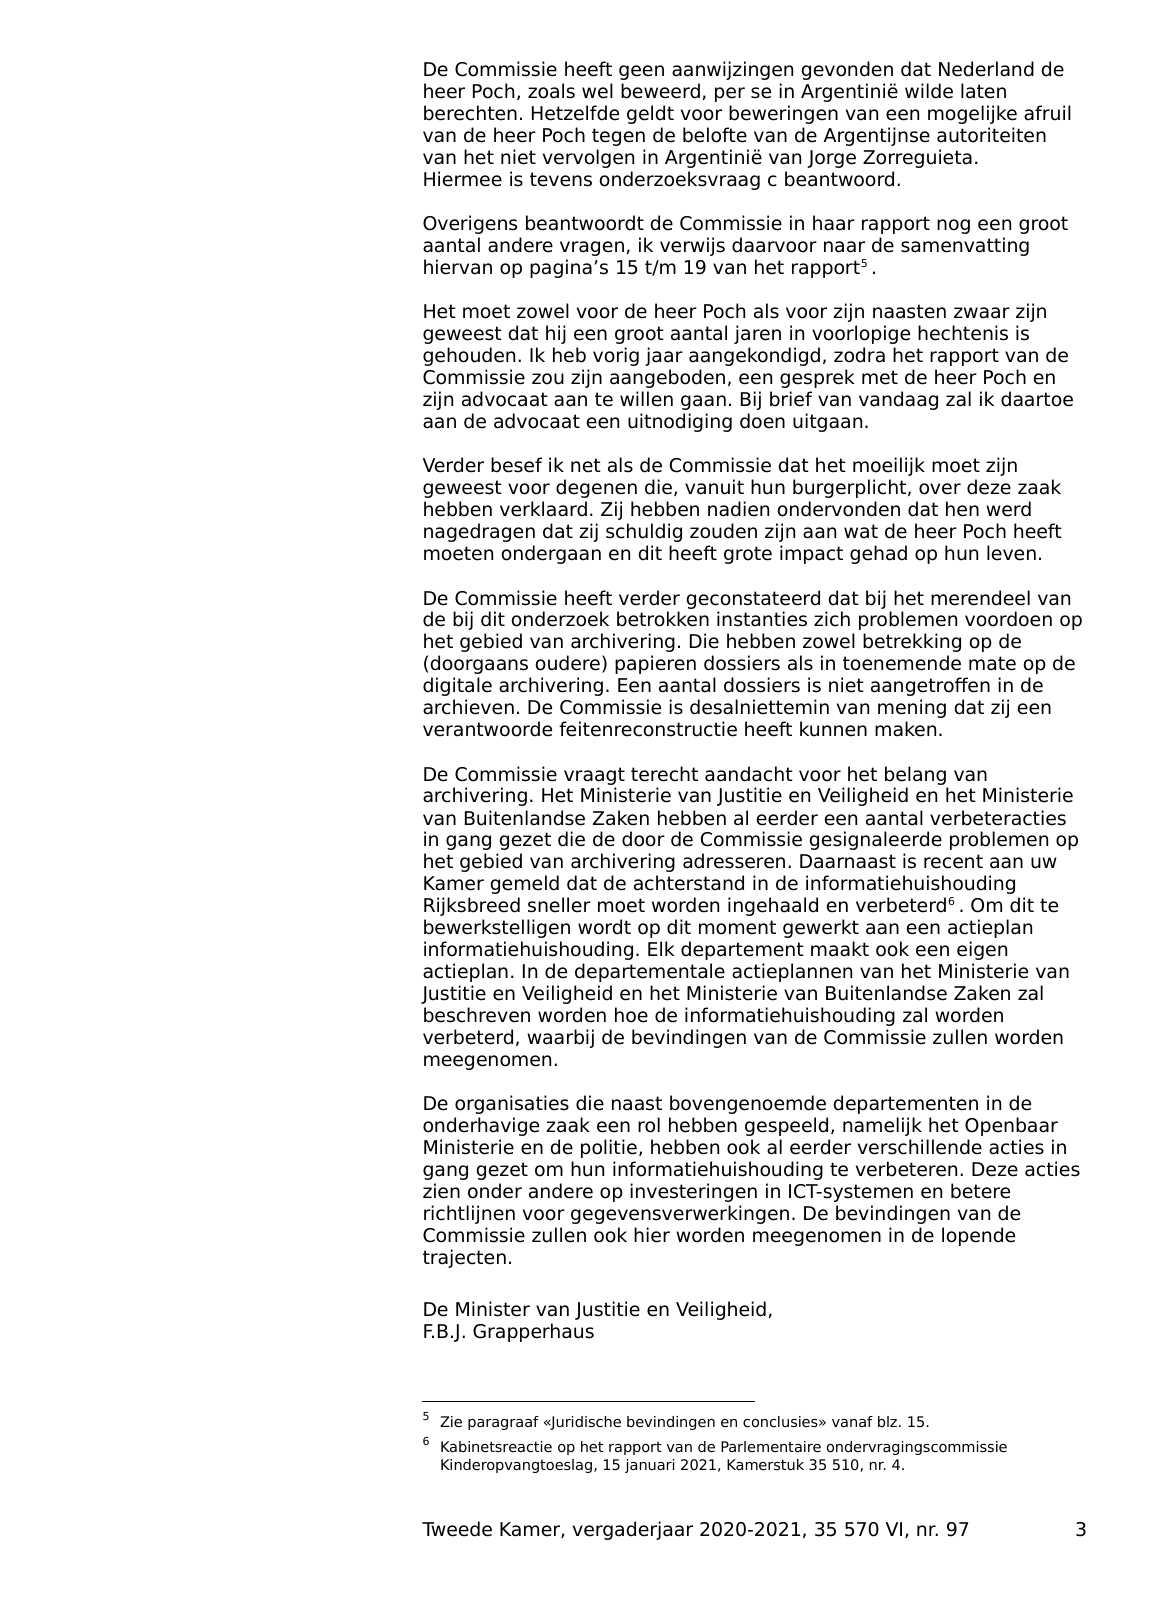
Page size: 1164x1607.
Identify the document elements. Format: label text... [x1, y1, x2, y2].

text De organisaties die naast bovengenoemde departementen in de onderhavige zaak een rol hebben gespeeld, namelijk het Openbaar Ministerie en de politie, hebben ook al eerder verschillende acties in gang gezet om hun informatiehuishouding te verbeteren. Deze acties zien onder andere op investeringen in ICT-systemen en betere richtlijnen voor gegevensverwerkingen. De bevindingen van de Commissie zullen ook hier worden meegenomen in de lopende trajecten. [422, 1093, 1087, 1269]
text Kabinetsreactie op het rapport van de Parlementaire ondervragingscommissie Kinderopvangtoeslag, 15 januari 2021, Kamerstuk 35 510, nr. 4. [422, 1435, 1087, 1474]
text Overigens beantwoordt de Commissie in haar rapport nog een groot aantal andere vragen, ik verwijs daarvoor naar de samenvatting hiervan op pagina’s 15 t/m 19 van het rapport. [422, 213, 1087, 279]
text Zie paragraaf «Juridische bevindingen en conclusies» vanaf blz. 15. [422, 1410, 1087, 1432]
text Het moet zowel voor de heer Poch als voor zijn naasten zwaar zijn geweest dat hij een groot aantal jaren in voorlopige hechtenis is gehouden. Ik heb vorig jaar aangekondigd, zodra het rapport van de Commissie zou zijn aangeboden, een gesprek met de heer Poch en zijn advocaat aan te willen gaan. Bij brief van vandaag zal ik daartoe aan de advocaat een uitnodiging doen uitgaan. [422, 301, 1087, 433]
text Hiermee is tevens onderzoeksvraag c beantwoord. [422, 169, 1087, 191]
text De Minister van Justitie en Veiligheid, F.B.J. Grapperhaus [422, 1299, 1087, 1343]
text De Commissie vraagt terecht aandacht voor het belang van archivering. Het Ministerie van Justitie en Veiligheid en het Ministerie van Buitenlandse Zaken hebben al eerder een aantal verbeteracties in gang gezet die de door de Commissie gesignaleerde problemen op het gebied van archivering adresseren. Daarnaast is recent aan uw Kamer gemeld dat de achterstand in de informatiehuishouding Rijksbreed sneller moet worden ingehaald en verbeterd. Om dit te bewerkstelligen wordt op dit moment gewerkt aan een actieplan informatiehuishouding. Elk departement maakt ook een eigen actieplan. In de departementale actieplannen van het Ministerie van Justitie en Veiligheid en het Ministerie van Buitenlandse Zaken zal beschreven worden hoe de informatiehuishouding zal worden verbeterd, waarbij de bevindingen van de Commissie zullen worden meegenomen. [422, 763, 1087, 1071]
text De Commissie heeft geen aanwijzingen gevonden dat Nederland de heer Poch, zoals wel beweerd, per se in Argentinië wilde laten berechten. Hetzelfde geldt voor beweringen van een mogelijke afruil van de heer Poch tegen de belofte van de Argentijnse autoriteiten van het niet vervolgen in Argentinië van Jorge Zorreguieta. [422, 59, 1087, 169]
text De Commissie heeft verder geconstateerd dat bij het merendeel van de bij dit onderzoek betrokken instanties zich problemen voordoen op het gebied van archivering. Die hebben zowel betrekking op de (doorgaans oudere) papieren dossiers als in toenemende mate op de digitale archivering. Een aantal dossiers is niet aangetroffen in de archieven. De Commissie is desalniettemin van mening dat zij een verantwoorde feitenreconstructie heeft kunnen maken. [422, 587, 1087, 741]
text Verder besef ik net als de Commissie dat het moeilijk moet zijn geweest voor degenen die, vanuit hun burgerplicht, over deze zaak hebben verklaard. Zij hebben nadien ondervonden dat hen werd nagedragen dat zij schuldig zouden zijn aan wat de heer Poch heeft moeten ondergaan en dit heeft grote impact gehad op hun leven. [422, 455, 1087, 565]
